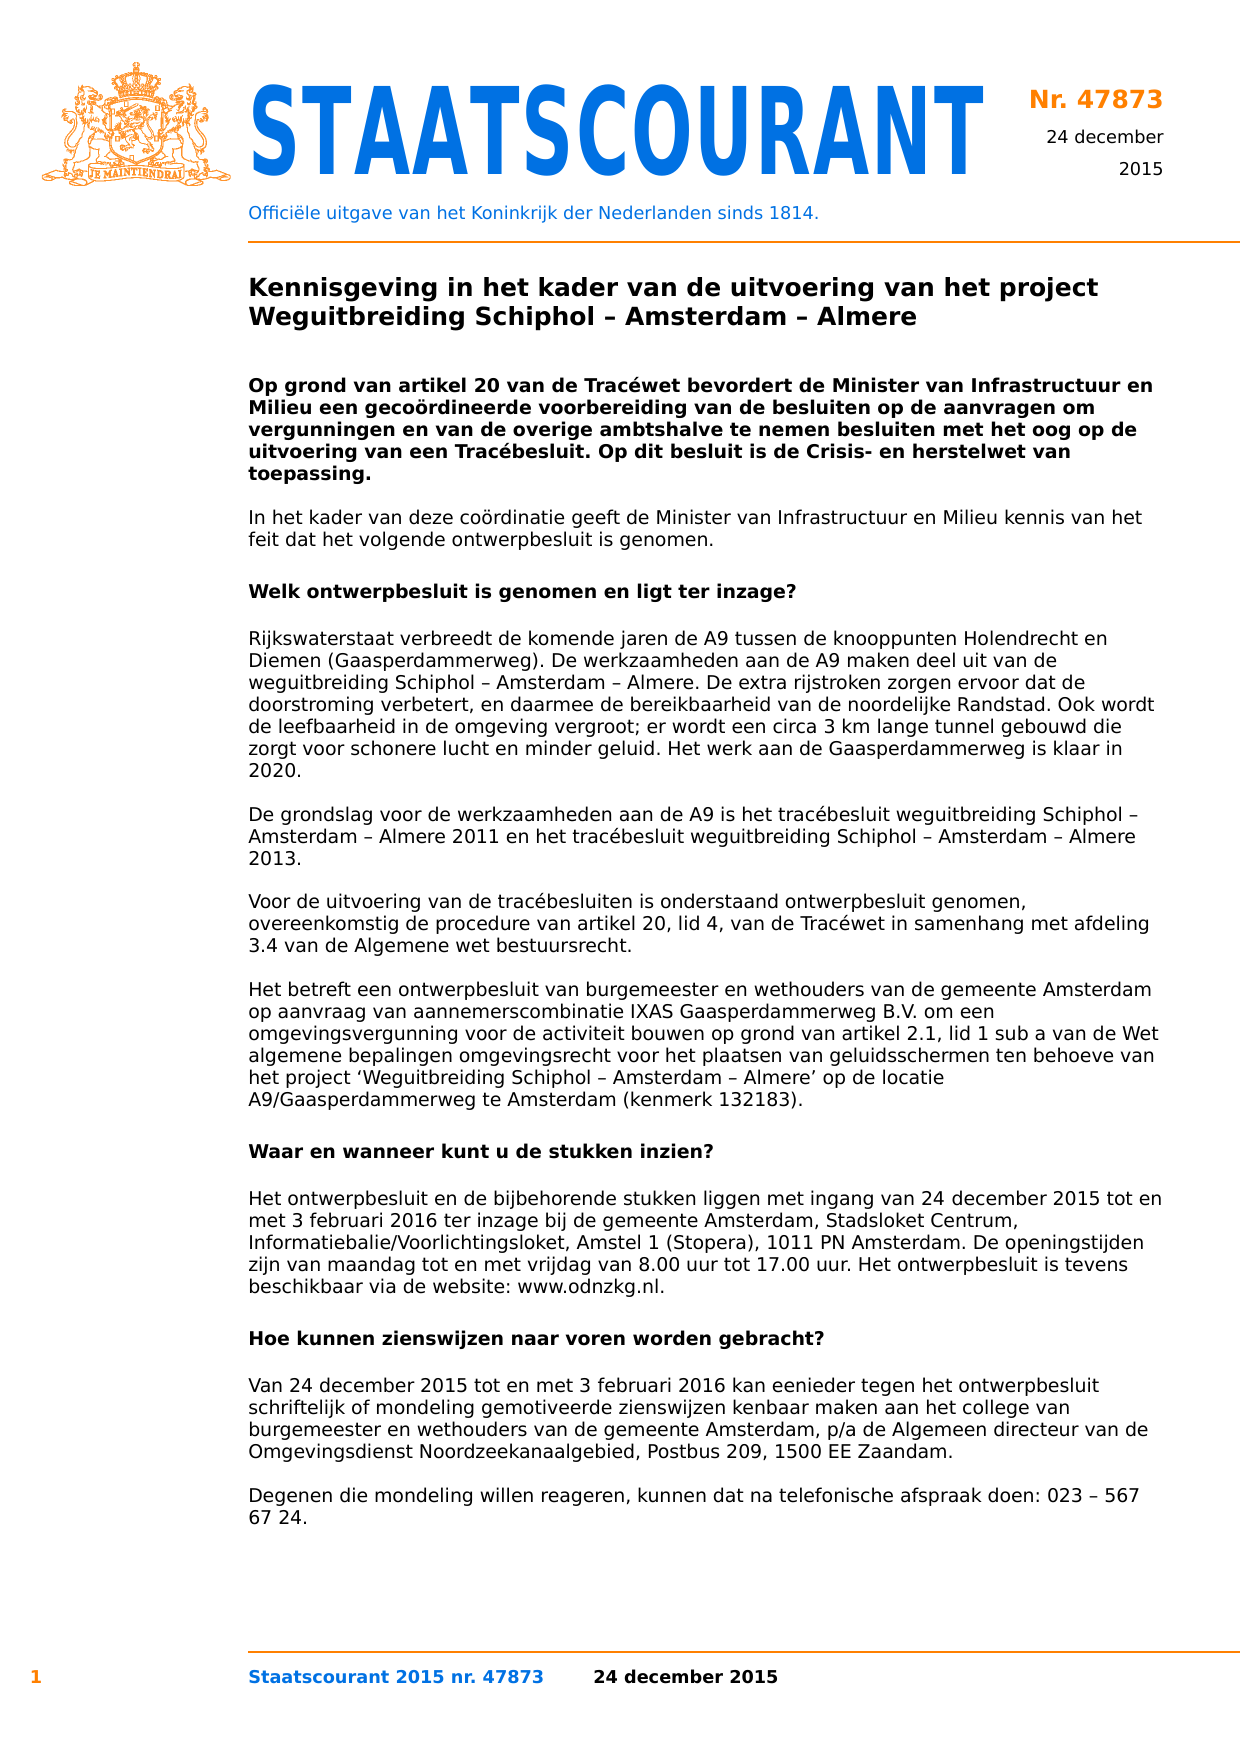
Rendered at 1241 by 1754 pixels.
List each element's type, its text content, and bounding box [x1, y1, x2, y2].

text Degenen die mondeling willen reageren, kunnen dat na telefonische afspraak doen: 023 – 567 67 24. [248, 1485, 1163, 1529]
picture [41, 62, 231, 186]
text Voor de uitvoering van de tracébesluiten is onderstaand ontwerpbesluit genomen, overeenkomstig de procedure van artikel 20, lid 4, van de Tracéwet in samenhang met afdeling 3.4 van de Algemene wet bestuursrecht. [248, 891, 1163, 957]
table_cell Officiële uitgave van het Koninkrijk der Nederlanden sinds 1814. [248, 203, 1240, 241]
subtitle Welk ontwerpbesluit is genomen en ligt ter inzage? [248, 581, 1163, 603]
text Het betreft een ontwerpbesluit van burgemeester en wethouders van de gemeente Amsterdam op aanvraag van aannemerscombinatie IXAS Gaasperdammerweg B.V. om een omgevingsvergunning voor de activiteit bouwen op grond van artikel 2.1, lid 1 sub a van de Wet algemene bepalingen omgevingsrecht voor het plaatsen van geluidsschermen ten behoeve van het project ‘Weguitbreiding Schiphol – Amsterdam – Almere’ op de locatie A9/Gaasperdammerweg te Amsterdam (kenmerk 132183). [248, 979, 1163, 1111]
text In het kader van deze coördinatie geeft de Minister van Infrastructuur en Milieu kennis van het feit dat het volgende ontwerpbesluit is genomen. [248, 507, 1163, 551]
text De grondslag voor de werkzaamheden aan de A9 is het tracébesluit weguitbreiding Schiphol – Amsterdam – Almere 2011 en het tracébesluit weguitbreiding Schiphol – Amsterdam – Almere 2013. [248, 803, 1163, 869]
table_header Nr. 47873 [998, 62, 1240, 121]
text Het ontwerpbesluit en de bijbehorende stukken liggen met ingang van 24 december 2015 tot en met 3 februari 2016 ter inzage bij de gemeente Amsterdam, Stadsloket Centrum, Informatiebalie/Voorlichtingsloket, Amstel 1 (Stopera), 1011 PN Amsterdam. De openingstijden zijn van maandag tot en met vrijdag van 8.00 uur tot 17.00 uur. Het ontwerpbesluit is tevens beschikbaar via de website: www.odnzkg.nl. [248, 1188, 1163, 1298]
subtitle Kennisgeving in het kader van de uitvoering van het project Weguitbreiding Schiphol – Amsterdam – Almere [248, 273, 1163, 331]
table_header STAATSCOURANT [248, 62, 998, 203]
text Rijkswaterstaat verbreedt de komende jaren de A9 tussen de knooppunten Holendrecht en Diemen (Gaasperdammerweg). De werkzaamheden aan de A9 maken deel uit van de weguitbreiding Schiphol – Amsterdam – Almere. De extra rijstroken zorgen ervoor dat de doorstroming verbetert, en daarmee de bereikbaarheid van de noordelijke Randstad. Ook wordt de leefbaarheid in de omgeving vergroot; er wordt een circa 3 km lange tunnel gebouwd die zorgt voor schonere lucht en minder geluid. Het werk aan de Gaasperdammerweg is klaar in 2020. [248, 628, 1163, 782]
subtitle Waar en wanneer kunt u de stukken inzien? [248, 1141, 1163, 1163]
text Op grond van artikel 20 van de Tracéwet bevordert de Minister van Infrastructuur en Milieu een gecoördineerde voorbereiding van de besluiten op de aanvragen om vergunningen en van de overige ambtshalve te nemen besluiten met het oog op de uitvoering van een Tracébesluit. Op dit besluit is de Crisis- en herstelwet van toepassing. [248, 375, 1163, 485]
table_cell 24 december [998, 121, 1240, 153]
table_header [25, 62, 248, 241]
subtitle Hoe kunnen zienswijzen naar voren worden gebracht? [248, 1328, 1163, 1350]
table_cell 2015 [998, 153, 1240, 203]
text Van 24 december 2015 tot en met 3 februari 2016 kan eenieder tegen het ontwerpbesluit schriftelijk of mondeling gemotiveerde zienswijzen kenbaar maken aan het college van burgemeester en wethouders van de gemeente Amsterdam, p/a de Algemeen directeur van de Omgevingsdienst Noordzeekanaalgebied, Postbus 209, 1500 EE Zaandam. [248, 1375, 1163, 1463]
